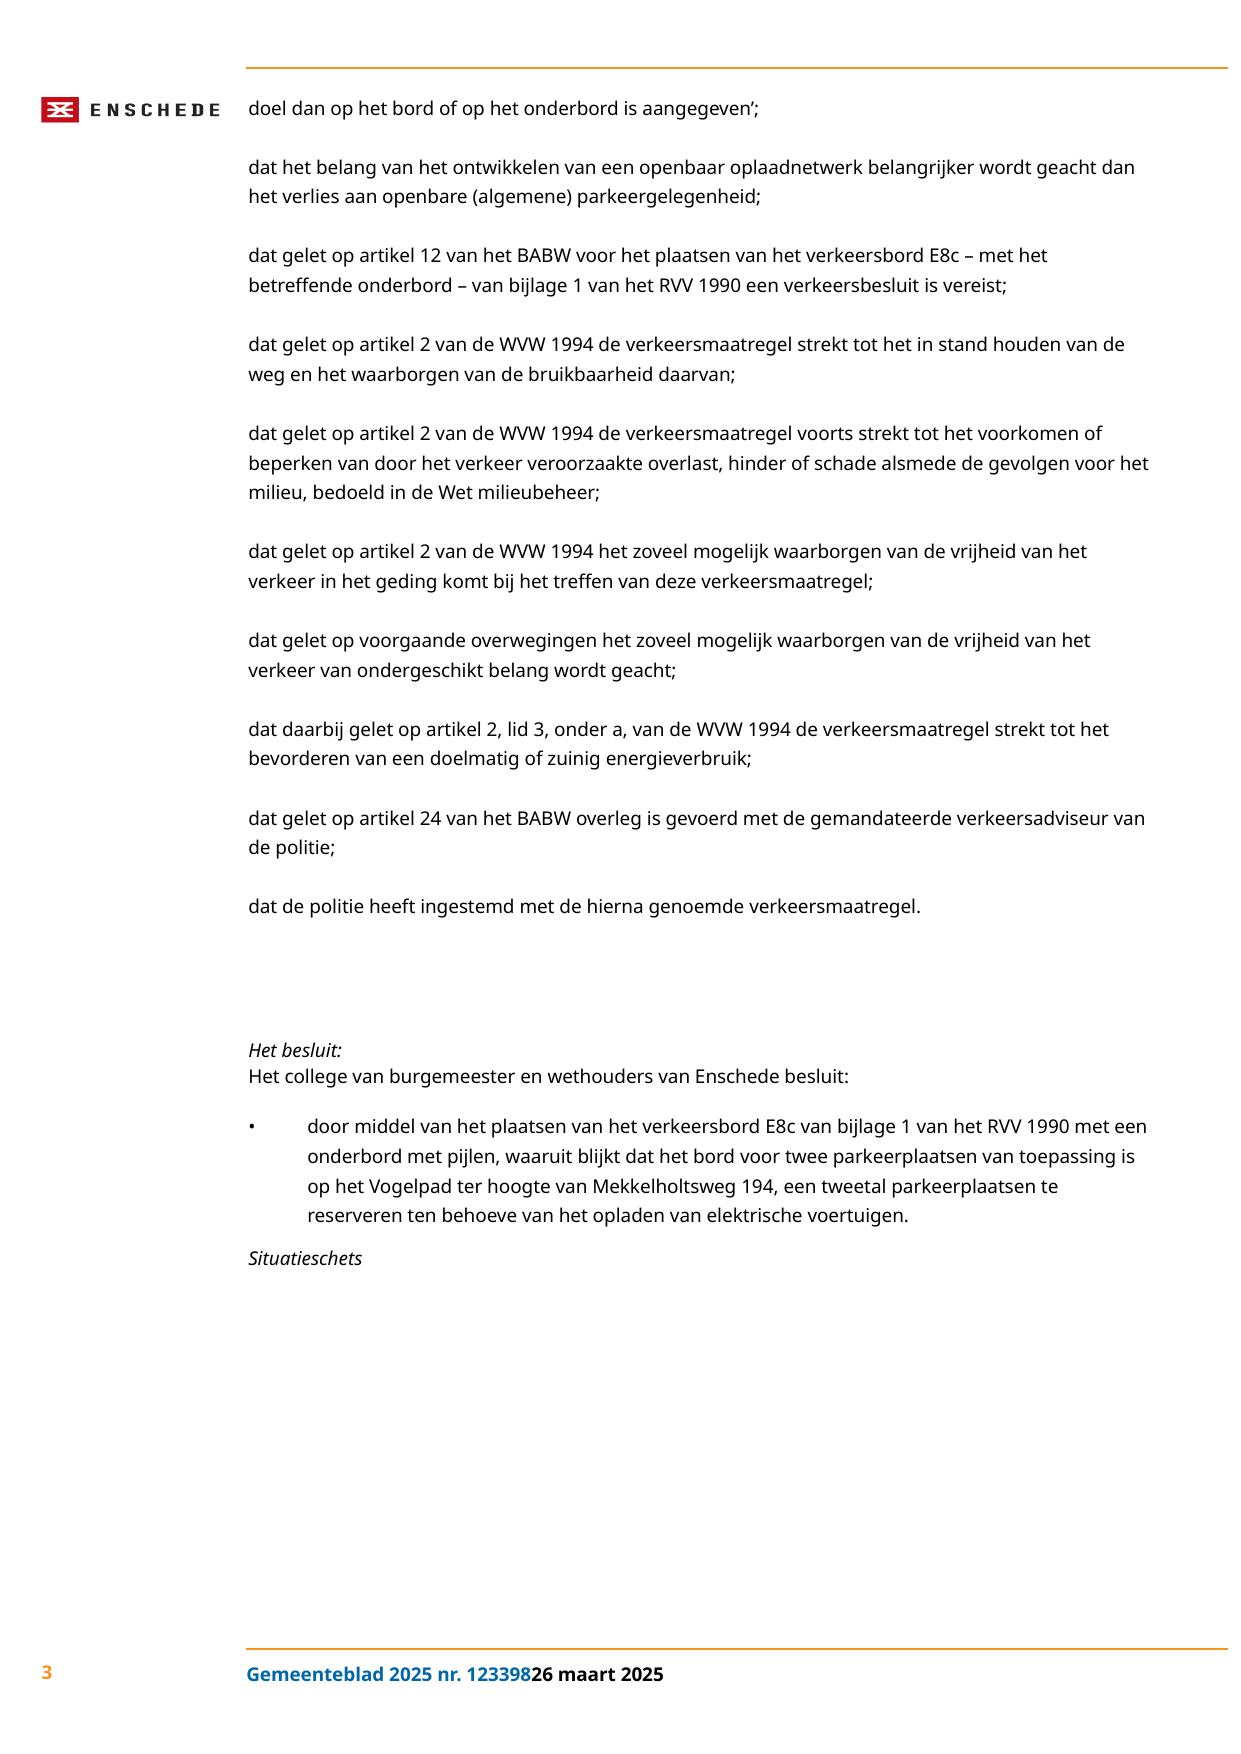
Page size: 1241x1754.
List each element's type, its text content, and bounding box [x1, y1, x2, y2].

text dat gelet op voorgaande overwegingen het zoveel mogelijk waarborgen van de vrijheid van het verkeer van ondergeschikt belang wordt geacht; [248, 627, 1152, 683]
text dat gelet op artikel 24 van het BABW overleg is gevoerd met de gemandateerde verkeersadviseur van de politie; [248, 805, 1152, 860]
list door middel van het plaatsen van het verkeersbord E8c van bijlage 1 van het RVV 1990 met een onderbord met pijlen, waaruit blijkt dat het bord voor twee parkeerplaatsen van toepassing is op het Vogelpad ter hoogte van Mekkelholtsweg 194, een tweetal parkeerplaatsen te reserveren ten behoeve van het opladen van elektrische voertuigen. [248, 1114, 1152, 1228]
text dat gelet op artikel 12 van het BABW voor het plaatsen van het verkeersbord E8c – met het betreffende onderbord – van bijlage 1 van het RVV 1990 een verkeersbesluit is vereist; [248, 243, 1152, 298]
text Situatieschets [248, 1246, 1152, 1271]
picture [41, 47, 231, 172]
text dat het belang van het ontwikkelen van een openbaar oplaadnetwerk belangrijker wordt geacht dan het verlies aan openbare (algemene) parkeergelegenheid; [248, 154, 1152, 209]
text dat gelet op artikel 2 van de WVW 1994 de verkeersmaatregel strekt tot het in stand houden van de weg en het waarborgen van de bruikbaarheid daarvan; [248, 331, 1152, 387]
text doel dan op het bord of op het onderbord is aangegeven’; [248, 95, 1152, 121]
text dat gelet op artikel 2 van de WVW 1994 de verkeersmaatregel voorts strekt tot het voorkomen of beperken van door het verkeer veroorzaakte overlast, hinder of schade alsmede de gevolgen voor het milieu, bedoeld in de Wet milieubeheer; [248, 420, 1152, 505]
text dat gelet op artikel 2 van de WVW 1994 het zoveel mogelijk waarborgen van de vrijheid van het verkeer in het geding komt bij het treffen van deze verkeersmaatregel; [248, 538, 1152, 594]
text dat de politie heeft ingestemd met de hierna genoemde verkeersmaatregel. [248, 893, 1152, 919]
text Het college van burgemeester en wethouders van Enschede besluit: [248, 1063, 1152, 1089]
text Het besluit: [248, 1037, 1152, 1063]
text dat daarbij gelet op artikel 2, lid 3, onder a, van de WVW 1994 de verkeersmaatregel strekt tot het bevorderen van een doelmatig of zuinig energieverbruik; [248, 716, 1152, 771]
